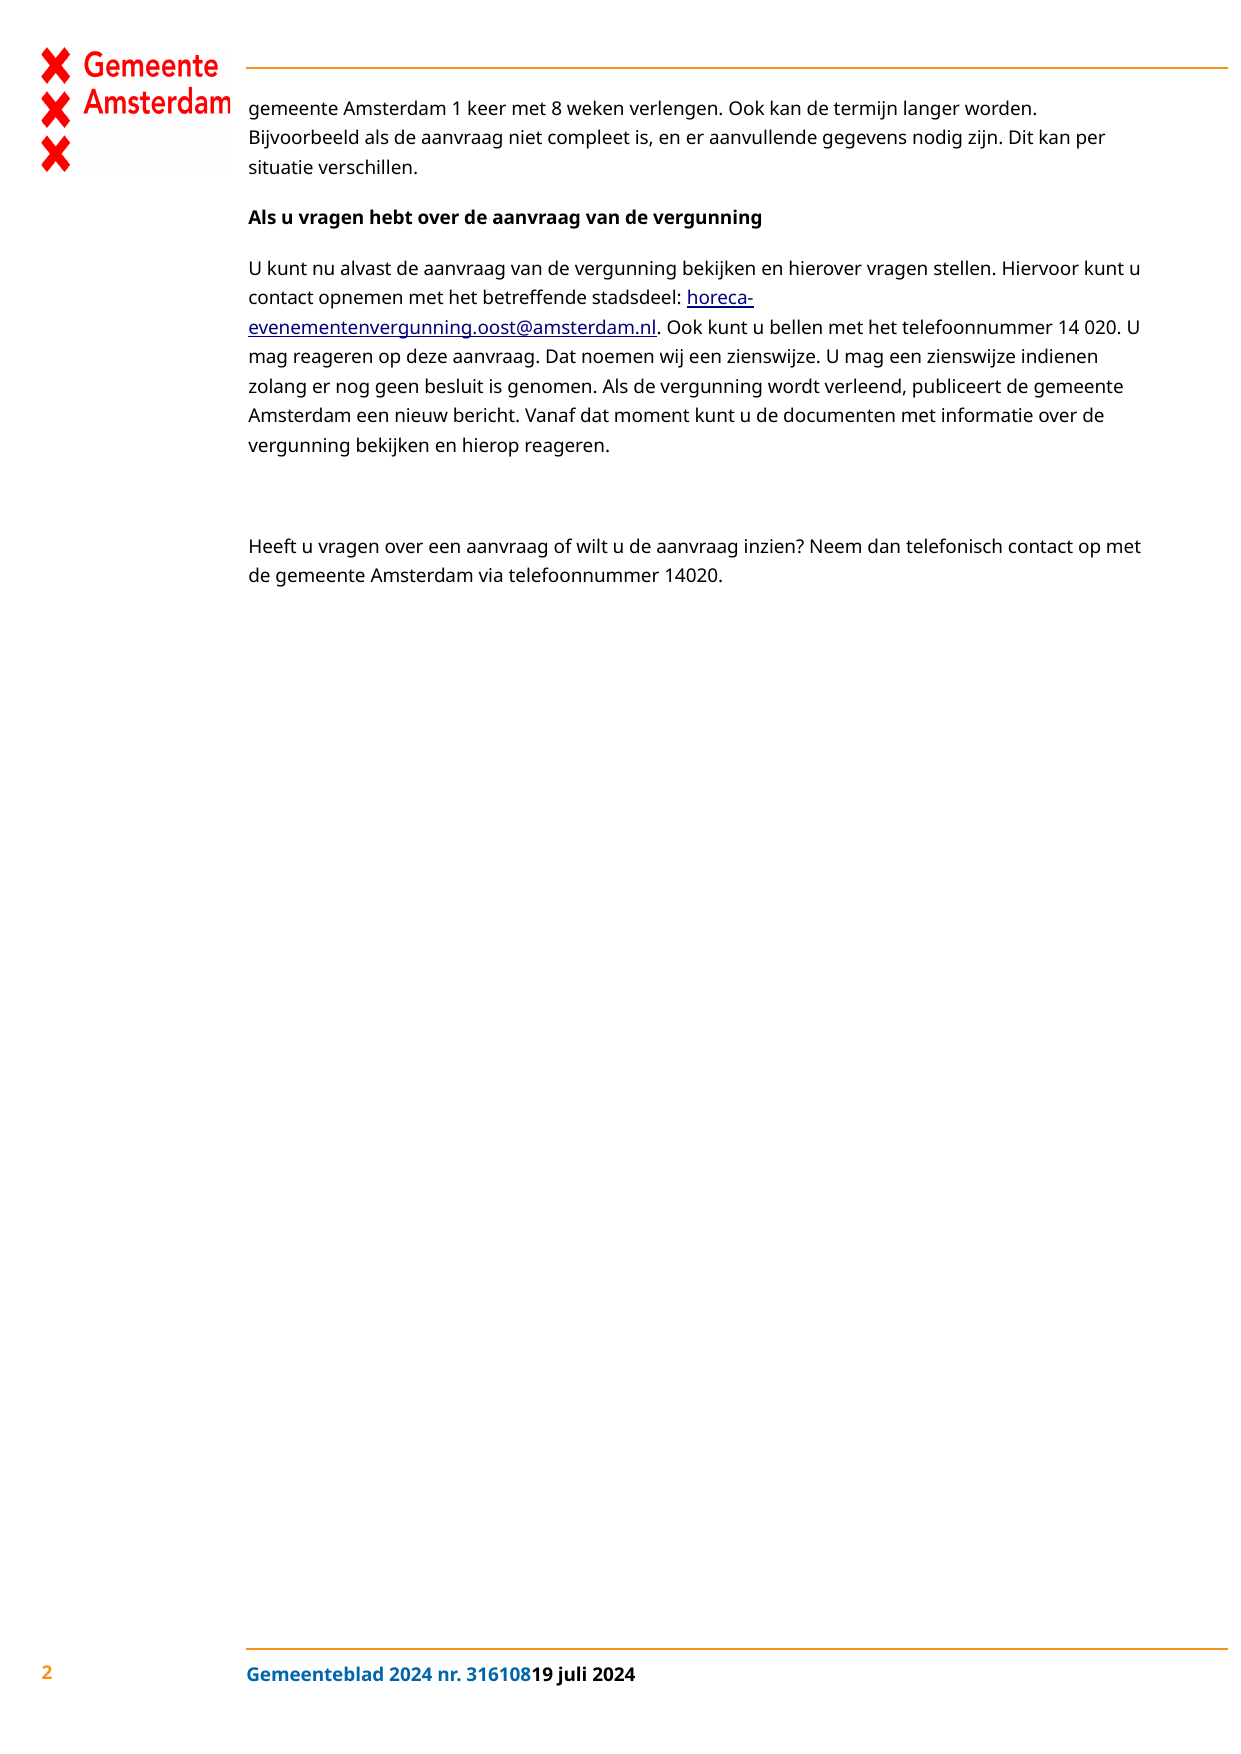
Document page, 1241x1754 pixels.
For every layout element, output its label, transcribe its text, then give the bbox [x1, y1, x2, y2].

text gemeente Amsterdam 1 keer met 8 weken verlengen. Ook kan de termijn langer worden. Bijvoorbeeld als de aanvraag niet compleet is, en er aanvullende gegevens nodig zijn. Dit kan per situatie verschillen. [248, 95, 1152, 180]
text Als u vragen hebt over de aanvraag van de vergunning [248, 204, 1152, 230]
picture [41, 47, 231, 172]
text U kunt nu alvast de aanvraag van de vergunning bekijken en hierover vragen stellen. Hiervoor kunt u contact opnemen met het betreffende stadsdeel: horeca-evenementenvergunning.oost@amsterdam.nl. Ook kunt u bellen met het telefoonnummer 14 020. U mag reageren op deze aanvraag. Dat noemen wij een zienswijze. U mag een zienswijze indienen zolang er nog geen besluit is genomen. Als de vergunning wordt verleend, publiceert de gemeente Amsterdam een nieuw bericht. Vanaf dat moment kunt u de documenten met informatie over de vergunning bekijken en hierop reageren. [248, 255, 1152, 458]
text Heeft u vragen over een aanvraag of wilt u de aanvraag inzien? Neem dan telefonisch contact op met de gemeente Amsterdam via telefoonnummer 14020. [248, 533, 1152, 588]
